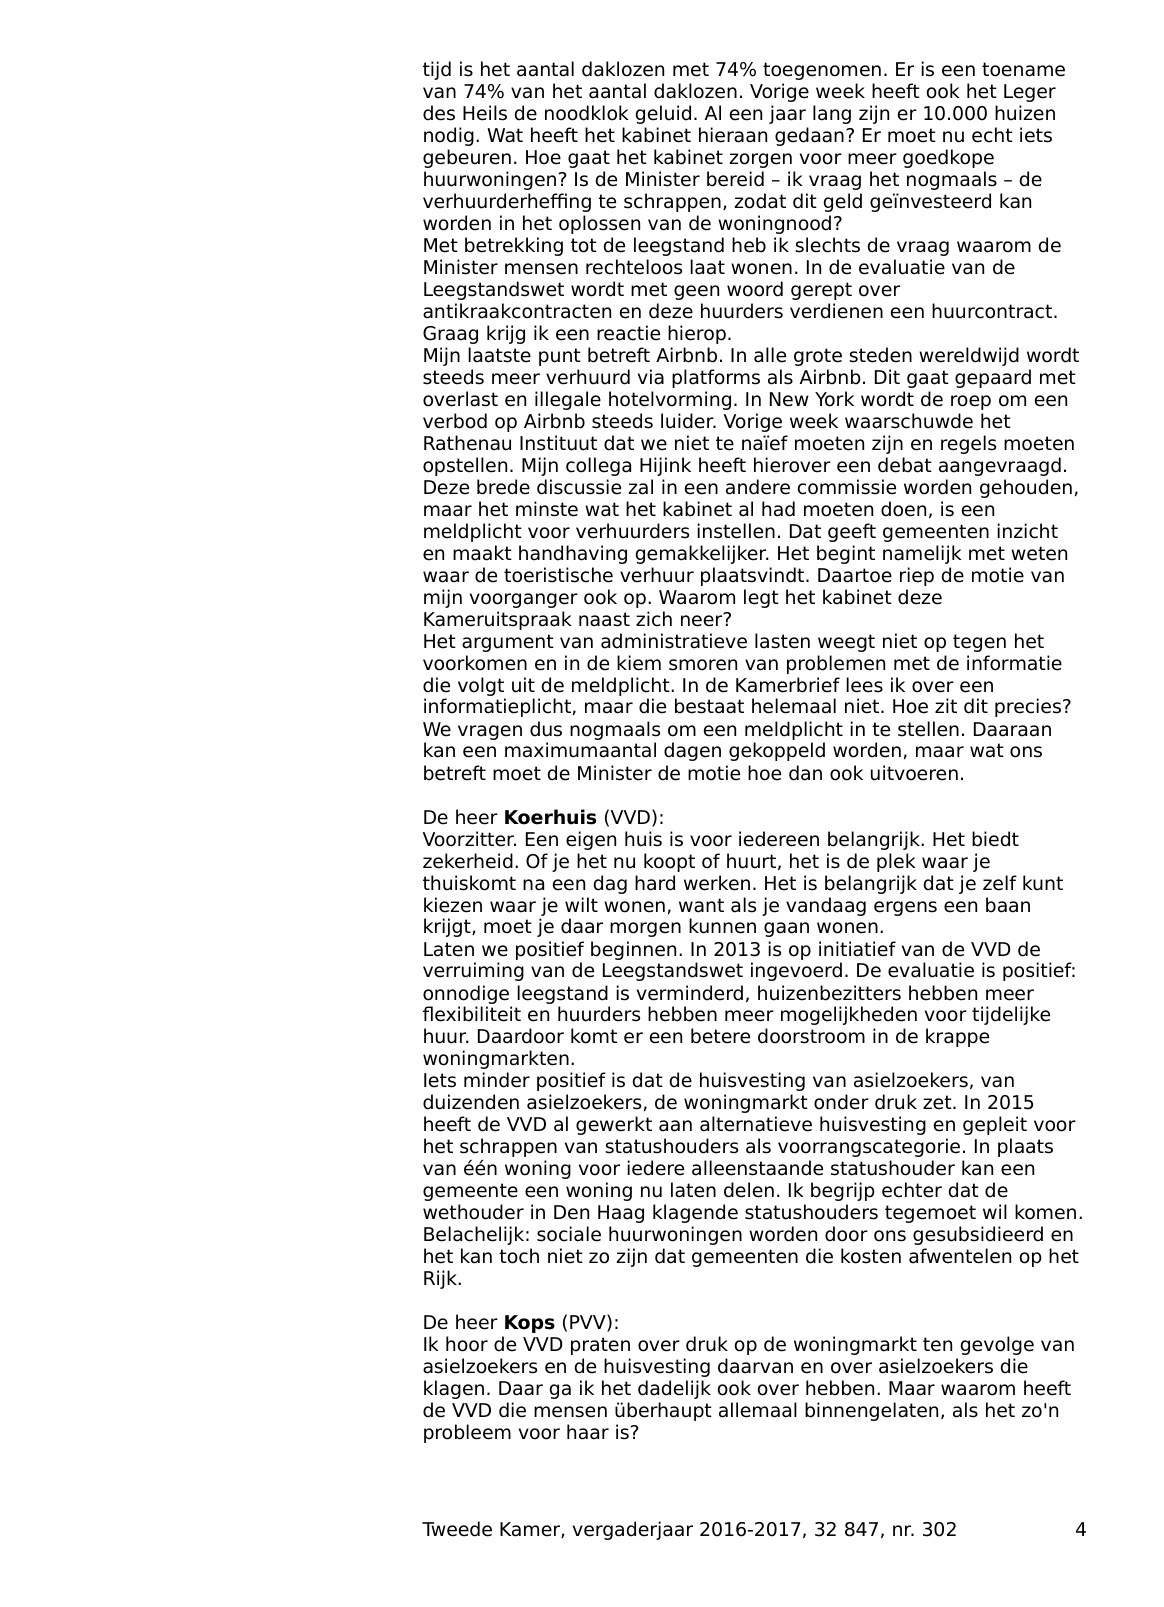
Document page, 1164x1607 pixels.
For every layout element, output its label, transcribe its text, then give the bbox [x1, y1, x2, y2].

text Mijn laatste punt betreft Airbnb. In alle grote steden wereldwijd wordt steeds meer verhuurd via platforms als Airbnb. Dit gaat gepaard met overlast en illegale hotelvorming. In New York wordt de roep om een verbod op Airbnb steeds luider. Vorige week waarschuwde het Rathenau Instituut dat we niet te naïef moeten zijn en regels moeten opstellen. Mijn collega Hijink heeft hierover een debat aangevraagd. Deze brede discussie zal in een andere commissie worden gehouden, maar het minste wat het kabinet al had moeten doen, is een meldplicht voor verhuurders instellen. Dat geeft gemeenten inzicht en maakt handhaving gemakkelijker. Het begint namelijk met weten waar de toeristische verhuur plaatsvindt. Daartoe riep de motie van mijn voorganger ook op. Waarom legt het kabinet deze Kameruitspraak naast zich neer? [422, 345, 1087, 631]
text tijd is het aantal daklozen met 74% toegenomen. Er is een toename van 74% van het aantal daklozen. Vorige week heeft ook het Leger des Heils de noodklok geluid. Al een jaar lang zijn er 10.000 huizen nodig. Wat heeft het kabinet hieraan gedaan? Er moet nu echt iets gebeuren. Hoe gaat het kabinet zorgen voor meer goedkope huurwoningen? Is de Minister bereid – ik vraag het nogmaals – de verhuurderheffing te schrappen, zodat dit geld geïnvesteerd kan worden in het oplossen van de woningnood? [422, 59, 1087, 235]
text De heer Koerhuis (VVD): [422, 807, 1087, 828]
text Met betrekking tot de leegstand heb ik slechts de vraag waarom de Minister mensen rechteloos laat wonen. In de evaluatie van de Leegstandswet wordt met geen woord gerept over antikraakcontracten en deze huurders verdienen een huurcontract. Graag krijg ik een reactie hierop. [422, 235, 1087, 345]
text Iets minder positief is dat de huisvesting van asielzoekers, van duizenden asielzoekers, de woningmarkt onder druk zet. In 2015 heeft de VVD al gewerkt aan alternatieve huisvesting en gepleit voor het schrappen van statushouders als voorrangscategorie. In plaats van één woning voor iedere alleenstaande statushouder kan een gemeente een woning nu laten delen. Ik begrijp echter dat de wethouder in Den Haag klagende statushouders tegemoet wil komen. Belachelijk: sociale huurwoningen worden door ons gesubsidieerd en het kan toch niet zo zijn dat gemeenten die kosten afwentelen op het Rijk. [422, 1070, 1087, 1290]
text Voorzitter. Een eigen huis is voor iedereen belangrijk. Het biedt zekerheid. Of je het nu koopt of huurt, het is de plek waar je thuiskomt na een dag hard werken. Het is belangrijk dat je zelf kunt kiezen waar je wilt wonen, want als je vandaag ergens een baan krijgt, moet je daar morgen kunnen gaan wonen. [422, 828, 1087, 938]
text Ik hoor de VVD praten over druk op de woningmarkt ten gevolge van asielzoekers en de huisvesting daarvan en over asielzoekers die klagen. Daar ga ik het dadelijk ook over hebben. Maar waarom heeft de VVD die mensen überhaupt allemaal binnengelaten, als het zo'n probleem voor haar is? [422, 1334, 1087, 1444]
text Laten we positief beginnen. In 2013 is op initiatief van de VVD de verruiming van de Leegstandswet ingevoerd. De evaluatie is positief: onnodige leegstand is verminderd, huizenbezitters hebben meer flexibiliteit en huurders hebben meer mogelijkheden voor tijdelijke huur. Daardoor komt er een betere doorstroom in de krappe woningmarkten. [422, 938, 1087, 1070]
text Het argument van administratieve lasten weegt niet op tegen het voorkomen en in de kiem smoren van problemen met de informatie die volgt uit de meldplicht. In de Kamerbrief lees ik over een informatieplicht, maar die bestaat helemaal niet. Hoe zit dit precies? We vragen dus nogmaals om een meldplicht in te stellen. Daaraan kan een maximumaantal dagen gekoppeld worden, maar wat ons betreft moet de Minister de motie hoe dan ook uitvoeren. [422, 631, 1087, 784]
text De heer Kops (PVV): [422, 1312, 1087, 1334]
